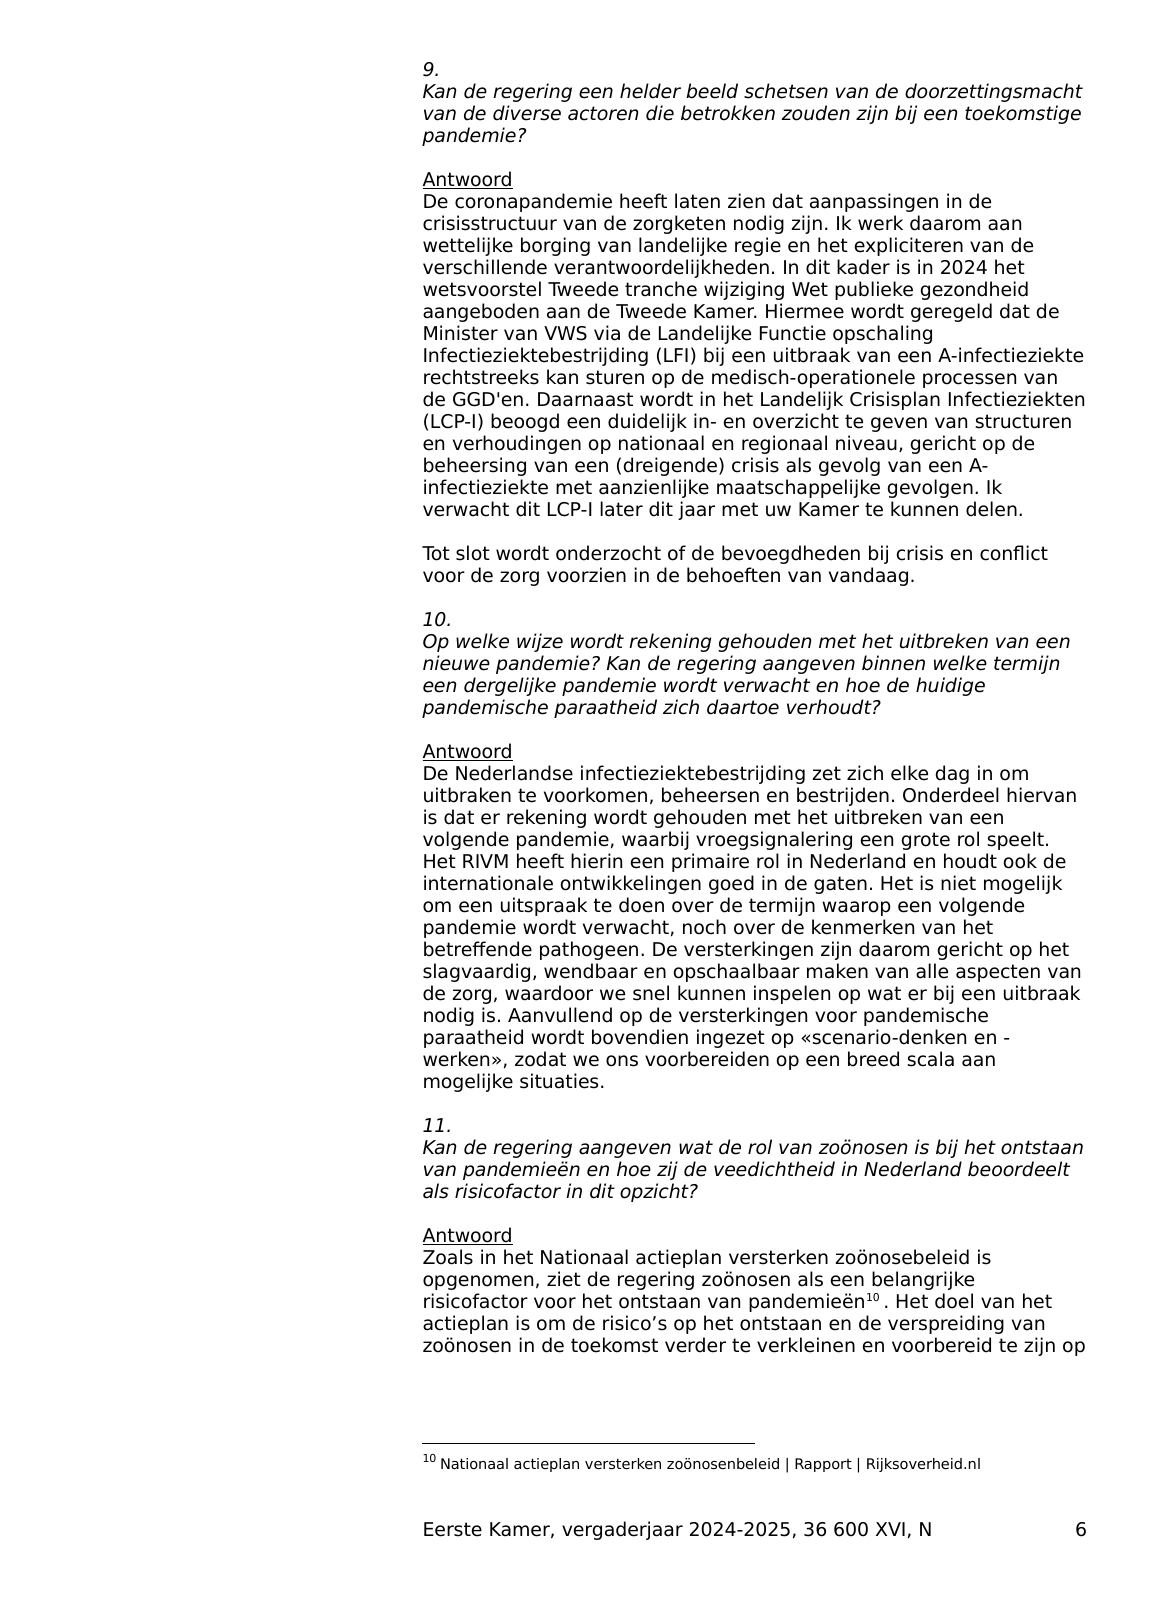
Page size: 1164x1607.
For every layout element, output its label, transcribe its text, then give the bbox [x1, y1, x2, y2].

text 10. [422, 609, 1087, 631]
text Tot slot wordt onderzocht of de bevoegdheden bij crisis en conflict voor de zorg voorzien in de behoeften van vandaag. [422, 543, 1087, 587]
text Zoals in het Nationaal actieplan versterken zoönosebeleid is opgenomen, ziet de regering zoönosen als een belangrijke risicofactor voor het ontstaan van pandemieën. Het doel van het actieplan is om de risico’s op het ontstaan en de verspreiding van zoönosen in de toekomst verder te verkleinen en voorbereid te zijn op [422, 1247, 1087, 1357]
text Antwoord [422, 1225, 1087, 1247]
text De coronapandemie heeft laten zien dat aanpassingen in de crisisstructuur van de zorgketen nodig zijn. Ik werk daarom aan wettelijke borging van landelijke regie en het expliciteren van de verschillende verantwoordelijkheden. In dit kader is in 2024 het wetsvoorstel Tweede tranche wijziging Wet publieke gezondheid aangeboden aan de Tweede Kamer. Hiermee wordt geregeld dat de Minister van VWS via de Landelijke Functie opschaling Infectieziektebestrijding (LFI) bĳ een uitbraak van een A-infectieziekte rechtstreeks kan sturen op de medisch-operationele processen van de GGD'en. Daarnaast wordt in het Landelijk Crisisplan Infectieziekten (LCP-I) beoogd een duidelijk in- en overzicht te geven van structuren en verhoudingen op nationaal en regionaal niveau, gericht op de beheersing van een (dreigende) crisis als gevolg van een A-infectieziekte met aanzienlijke maatschappelijke gevolgen. Ik verwacht dit LCP-I later dit jaar met uw Kamer te kunnen delen. [422, 191, 1087, 521]
text 11. [422, 1115, 1087, 1137]
text Kan de regering aangeven wat de rol van zoönosen is bij het ontstaan van pandemieën en hoe zij de veedichtheid in Nederland beoordeelt als risicofactor in dit opzicht? [422, 1137, 1087, 1203]
text De Nederlandse infectieziektebestrijding zet zich elke dag in om uitbraken te voorkomen, beheersen en bestrijden. Onderdeel hiervan is dat er rekening wordt gehouden met het uitbreken van een volgende pandemie, waarbij vroegsignalering een grote rol speelt. Het RIVM heeft hierin een primaire rol in Nederland en houdt ook de internationale ontwikkelingen goed in de gaten. Het is niet mogelijk om een uitspraak te doen over de termijn waarop een volgende pandemie wordt verwacht, noch over de kenmerken van het betreffende pathogeen. De versterkingen zijn daarom gericht op het slagvaardig, wendbaar en opschaalbaar maken van alle aspecten van de zorg, waardoor we snel kunnen inspelen op wat er bij een uitbraak nodig is. Aanvullend op de versterkingen voor pandemische paraatheid wordt bovendien ingezet op «scenario-denken en -werken», zodat we ons voorbereiden op een breed scala aan mogelijke situaties. [422, 763, 1087, 1093]
text Antwoord [422, 741, 1087, 763]
text Op welke wijze wordt rekening gehouden met het uitbreken van een nieuwe pandemie? Kan de regering aangeven binnen welke termijn een dergelijke pandemie wordt verwacht en hoe de huidige pandemische paraatheid zich daartoe verhoudt? [422, 631, 1087, 719]
text Kan de regering een helder beeld schetsen van de doorzettingsmacht van de diverse actoren die betrokken zouden zijn bij een toekomstige pandemie? [422, 81, 1087, 147]
text 9. [422, 59, 1087, 81]
text Antwoord [422, 169, 1087, 191]
text Nationaal actieplan versterken zoönosenbeleid | Rapport | Rijksoverheid.nl [422, 1452, 1087, 1474]
